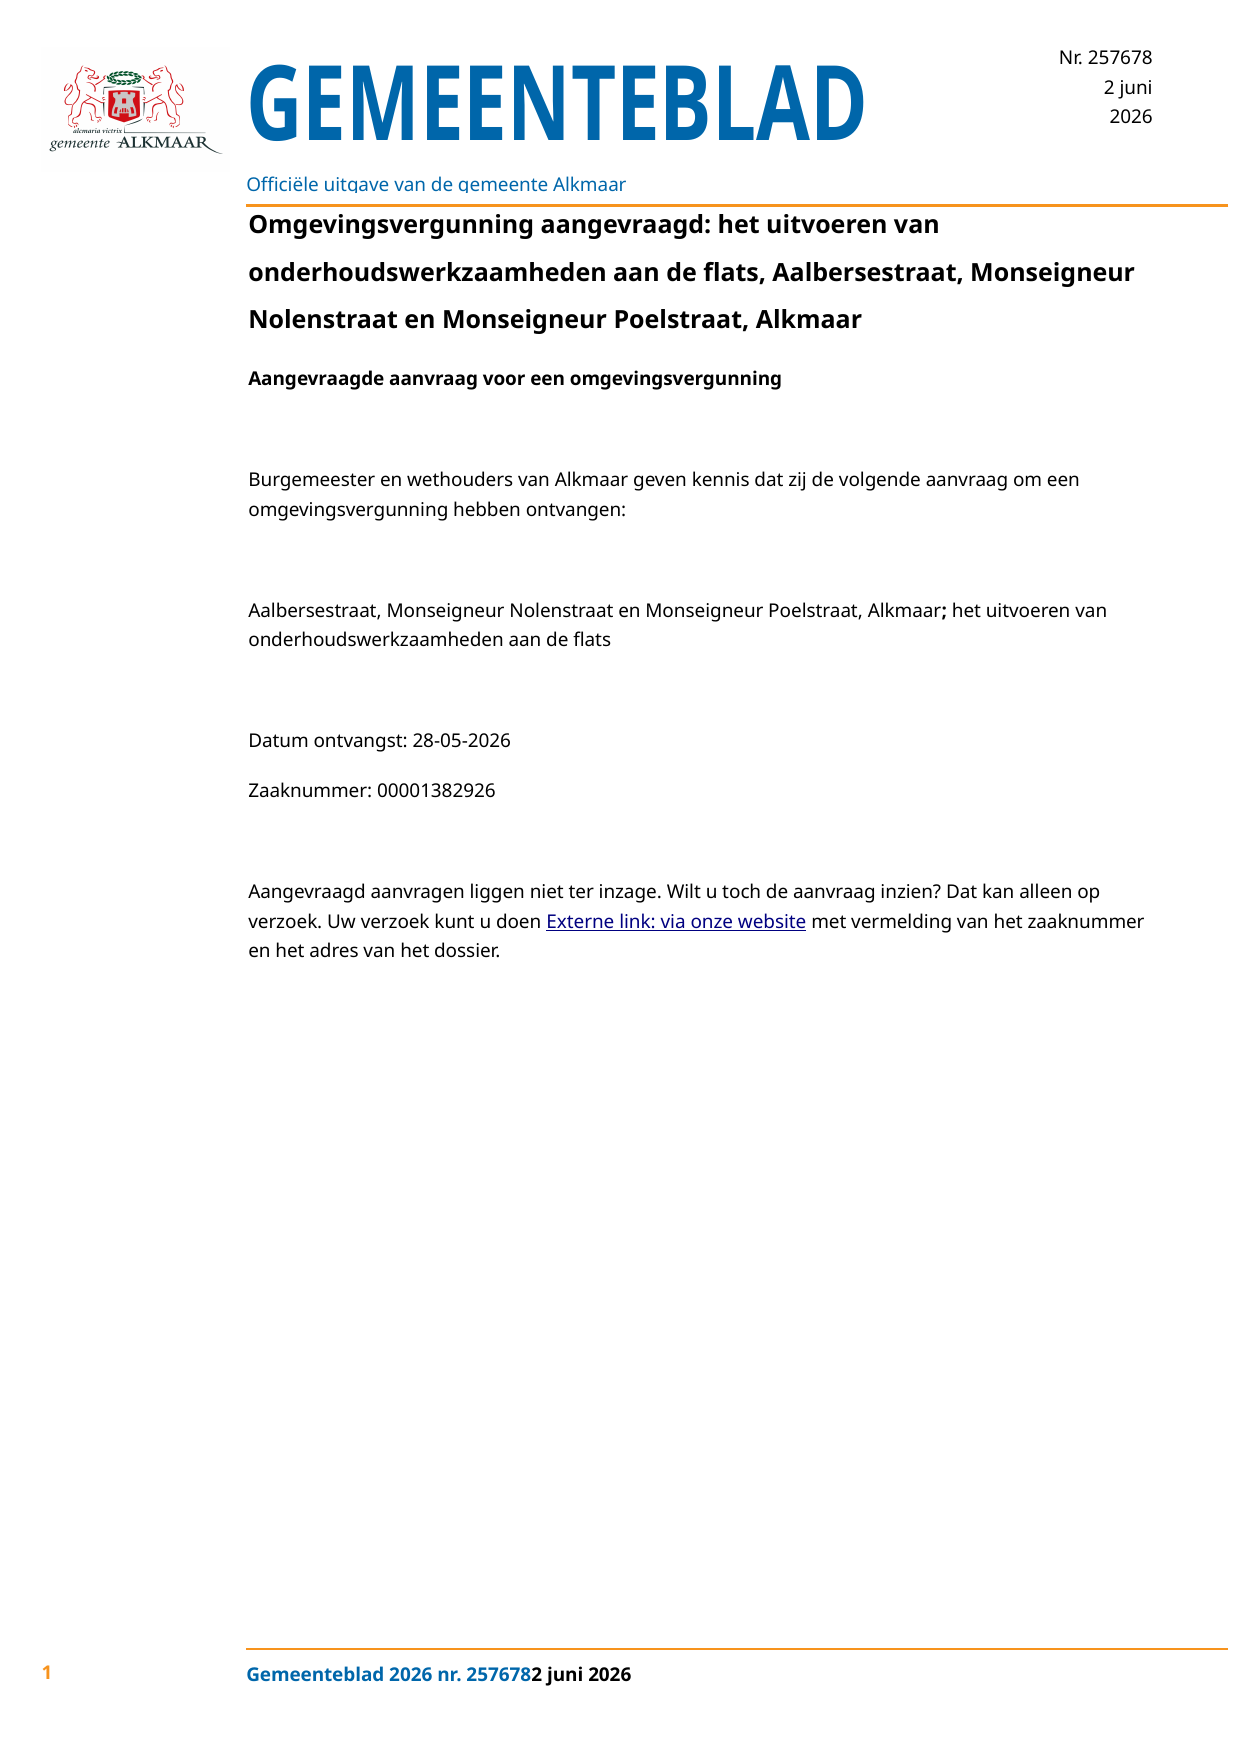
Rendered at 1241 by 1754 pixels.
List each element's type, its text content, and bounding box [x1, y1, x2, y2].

picture [41, 47, 231, 172]
text Datum ontvangst: 28-05-2026 [248, 727, 1152, 753]
text Aangevraagde aanvraag voor een omgevingsvergunning [248, 366, 1152, 391]
text Aalbersestraat, Monseigneur Nolenstraat en Monseigneur Poelstraat, Alkmaar; het uitvoeren van onderhoudswerkzaamheden aan de flats [248, 597, 1152, 652]
text Omgevingsvergunning aangevraagd: het uitvoeren van onderhoudswerkzaamheden aan de flats, Aalbersestraat, Monseigneur Nolenstraat en Monseigneur Poelstraat, Alkmaar [248, 207, 1152, 336]
text Zaaknummer: 00001382926 [248, 778, 1152, 803]
text Aangevraagd aanvragen liggen niet ter inzage. Wilt u toch de aanvraag inzien? Dat kan alleen op verzoek. Uw verzoek kunt u doen Externe link: via onze website met vermelding van het zaaknummer en het adres van het dossier. [248, 878, 1152, 963]
text Burgemeester en wethouders van Alkmaar geven kennis dat zij de volgende aanvraag om een omgevingsvergunning hebben ontvangen: [248, 466, 1152, 522]
